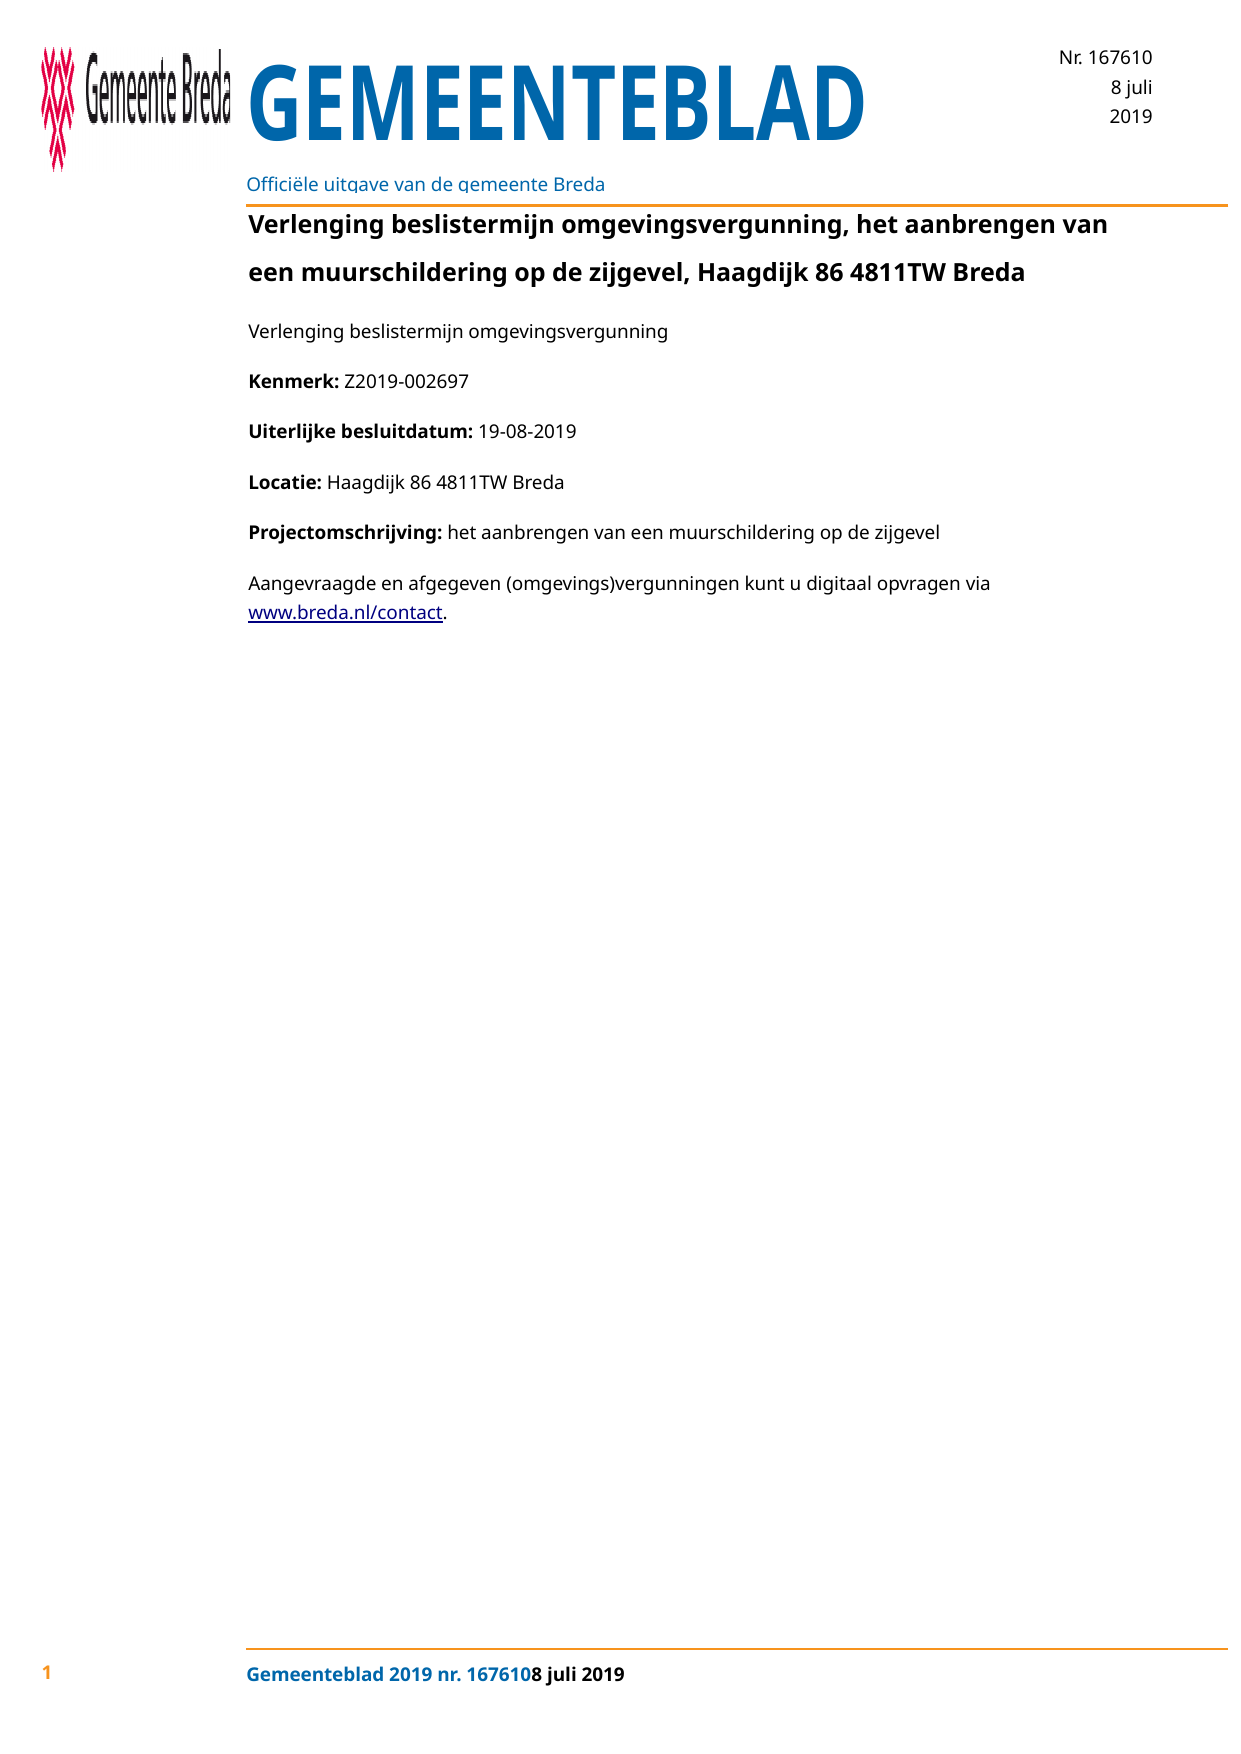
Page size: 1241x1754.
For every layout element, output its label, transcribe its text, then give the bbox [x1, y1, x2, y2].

text Verlenging beslistermijn omgevingsvergunning [248, 318, 1152, 344]
picture [41, 47, 231, 172]
text Kenmerk: Z2019-002697 [248, 368, 1152, 394]
text Locatie: Haagdijk 86 4811TW Breda [248, 469, 1152, 495]
text Aangevraagde en afgegeven (omgevings)vergunningen kunt u digitaal opvragen via www.breda.nl/contact. [248, 570, 1152, 625]
text Verlenging beslistermijn omgevingsvergunning, het aanbrengen van een muurschildering op de zijgevel, Haagdijk 86 4811TW Breda [248, 207, 1152, 288]
text Projectomschrijving: het aanbrengen van een muurschildering op de zijgevel [248, 519, 1152, 545]
text Uiterlijke besluitdatum: 19-08-2019 [248, 419, 1152, 444]
